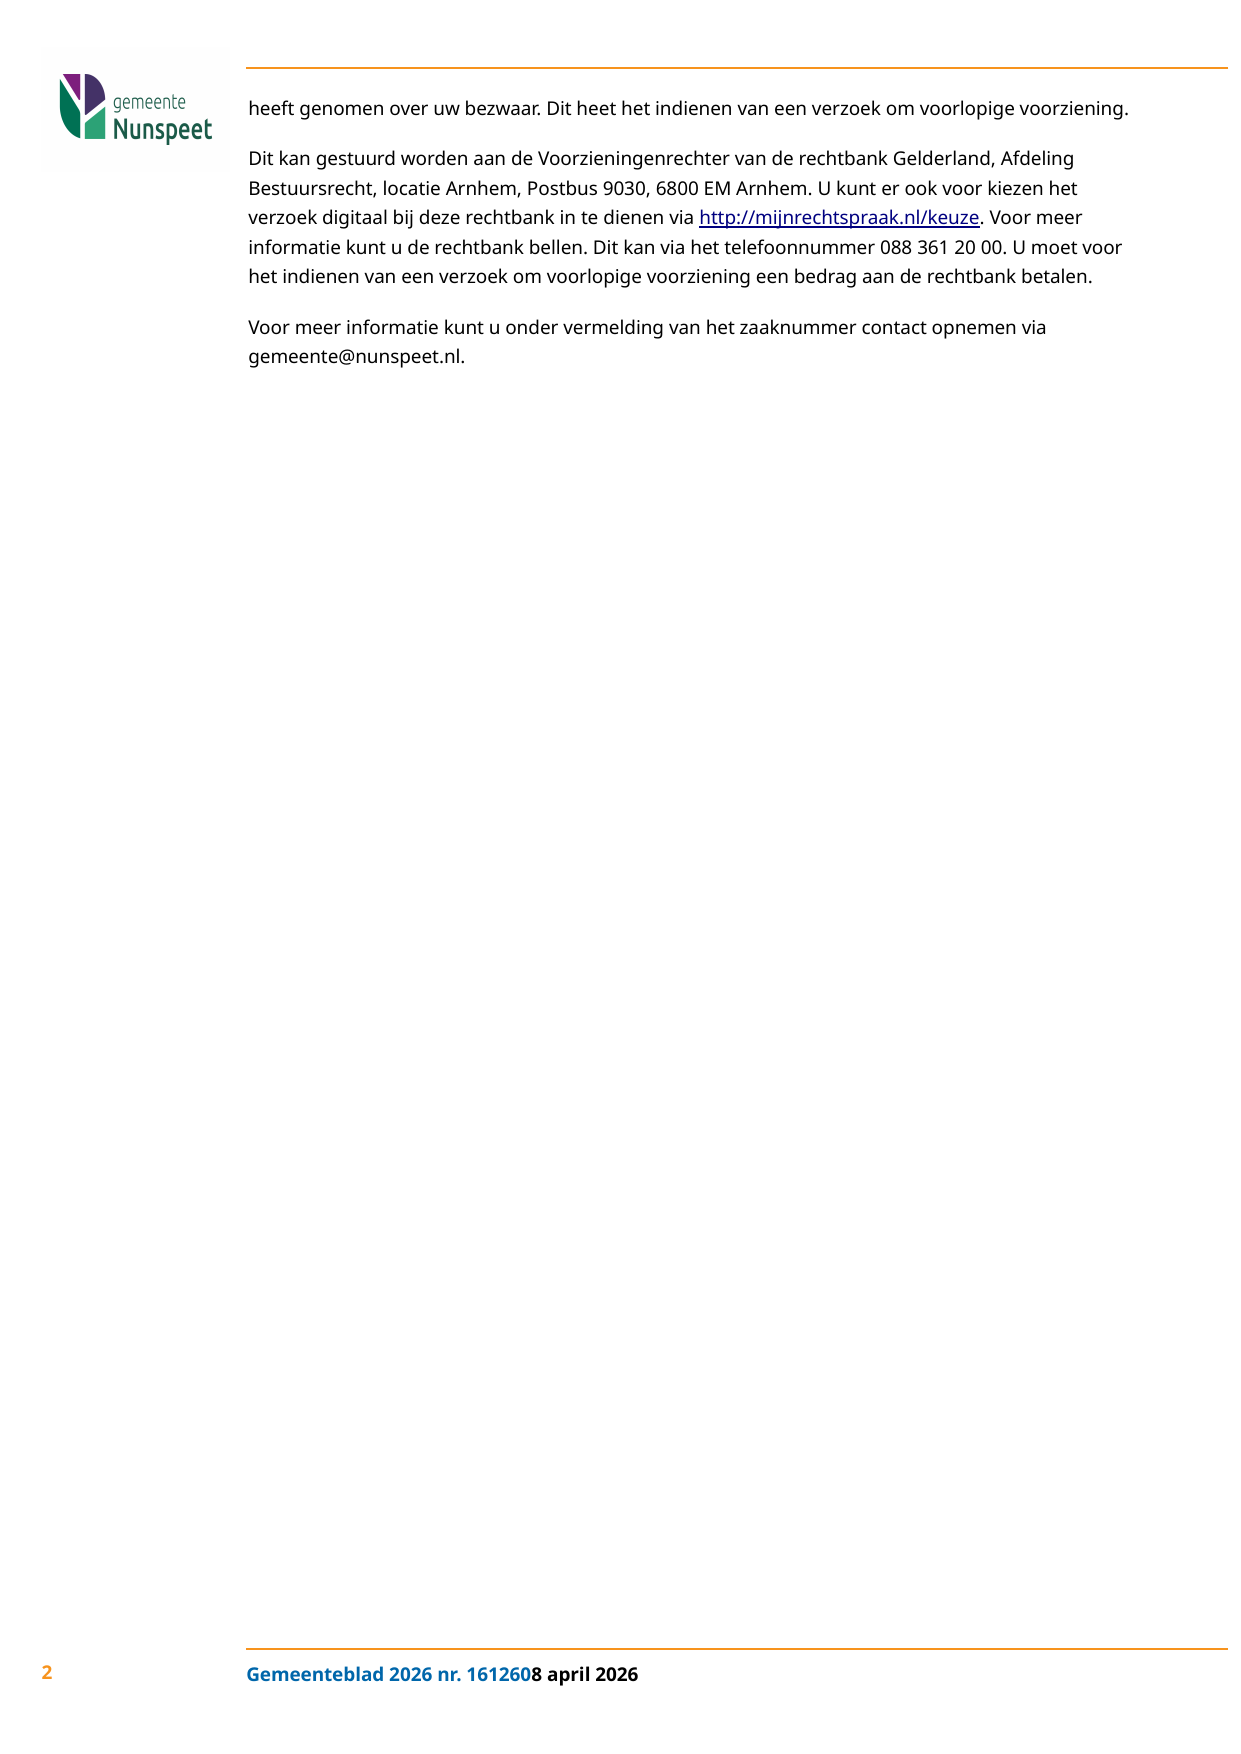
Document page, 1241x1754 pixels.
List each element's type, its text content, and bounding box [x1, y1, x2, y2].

text heeft genomen over uw bezwaar. Dit heet het indienen van een verzoek om voorlopige voorziening. [248, 95, 1152, 121]
picture [41, 47, 231, 172]
text Voor meer informatie kunt u onder vermelding van het zaaknummer contact opnemen via gemeente@nunspeet.nl. [248, 314, 1152, 369]
text Dit kan gestuurd worden aan de Voorzieningenrechter van de rechtbank Gelderland, Afdeling Bestuursrecht, locatie Arnhem, Postbus 9030, 6800 EM Arnhem. U kunt er ook voor kiezen het verzoek digitaal bij deze rechtbank in te dienen via http://mijnrechtspraak.nl/keuze. Voor meer informatie kunt u de rechtbank bellen. Dit kan via het telefoonnummer 088 361 20 00. U moet voor het indienen van een verzoek om voorlopige voorziening een bedrag aan de rechtbank betalen. [248, 145, 1152, 289]
